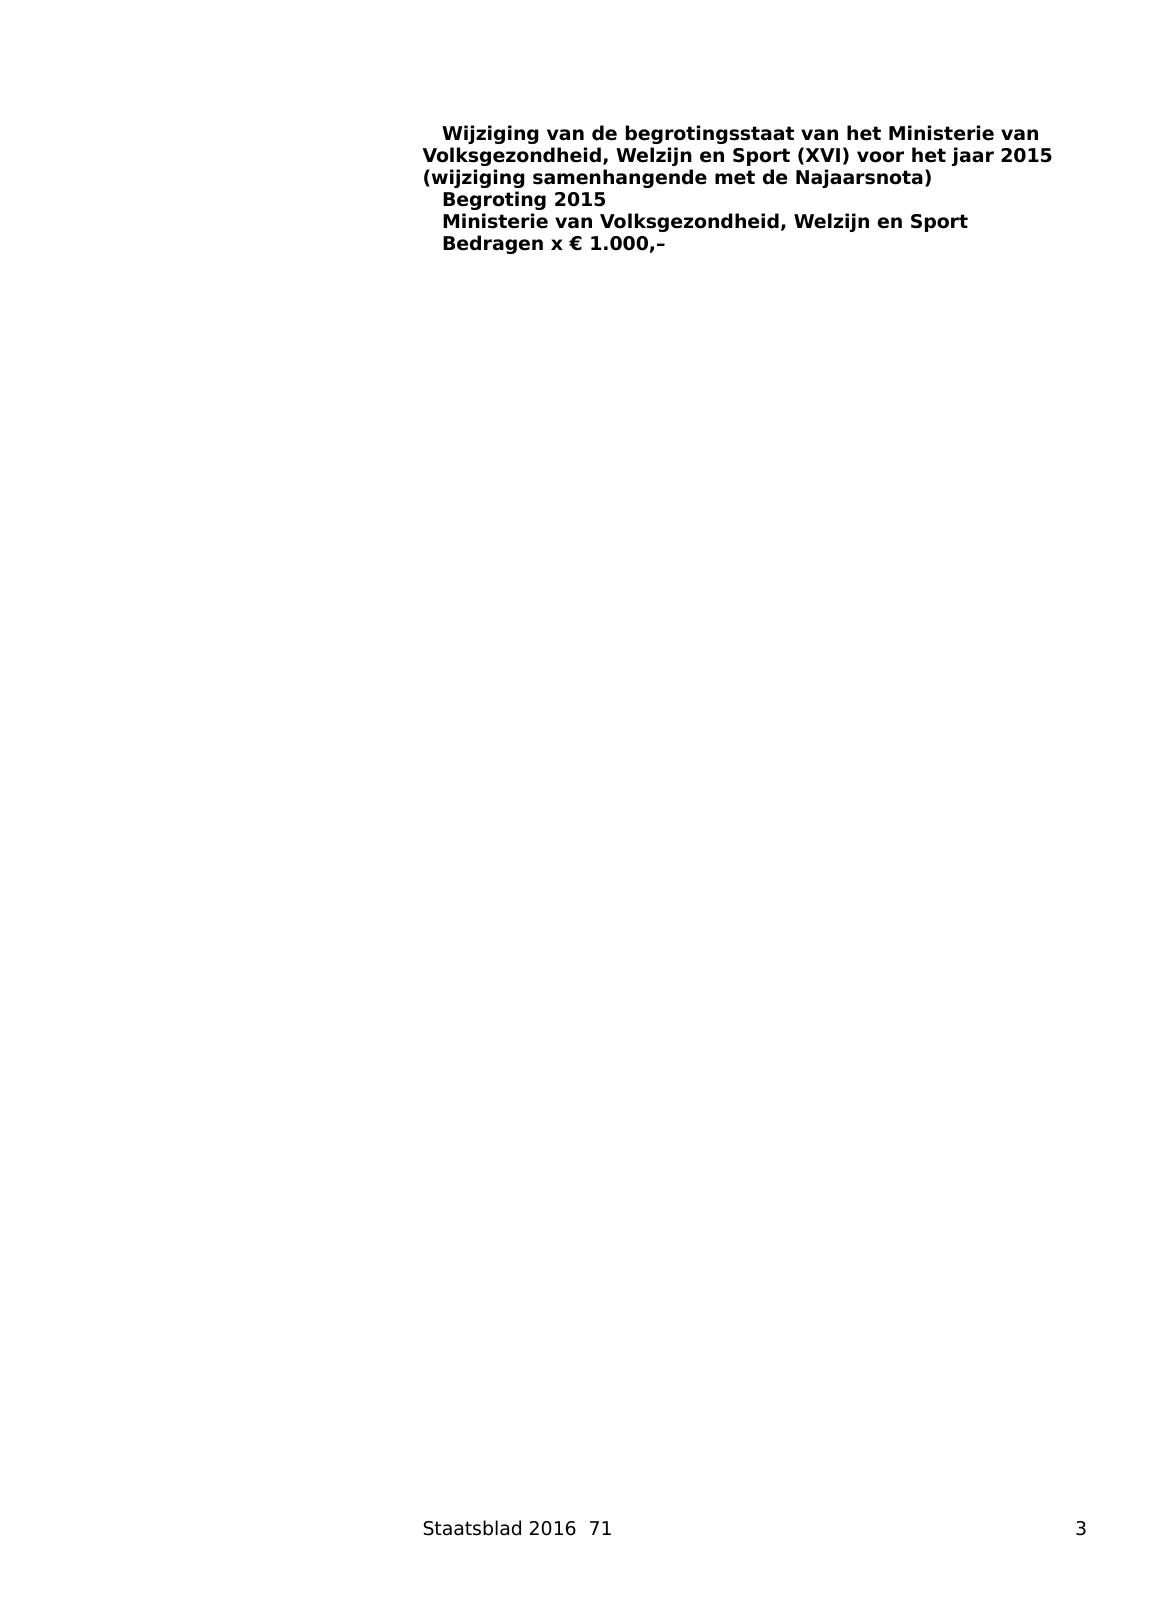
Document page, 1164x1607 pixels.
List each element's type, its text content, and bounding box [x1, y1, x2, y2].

text Ministerie van Volksgezondheid, Welzijn en Sport [422, 211, 1087, 232]
text Wijziging van de begrotingsstaat van het Ministerie van Volksgezondheid, Welzijn en Sport (XVI) voor het jaar 2015 (wijziging samenhangende met de Najaarsnota) [422, 123, 1087, 188]
text Bedragen x € 1.000,– [422, 232, 1087, 254]
text Begroting 2015 [422, 188, 1087, 211]
